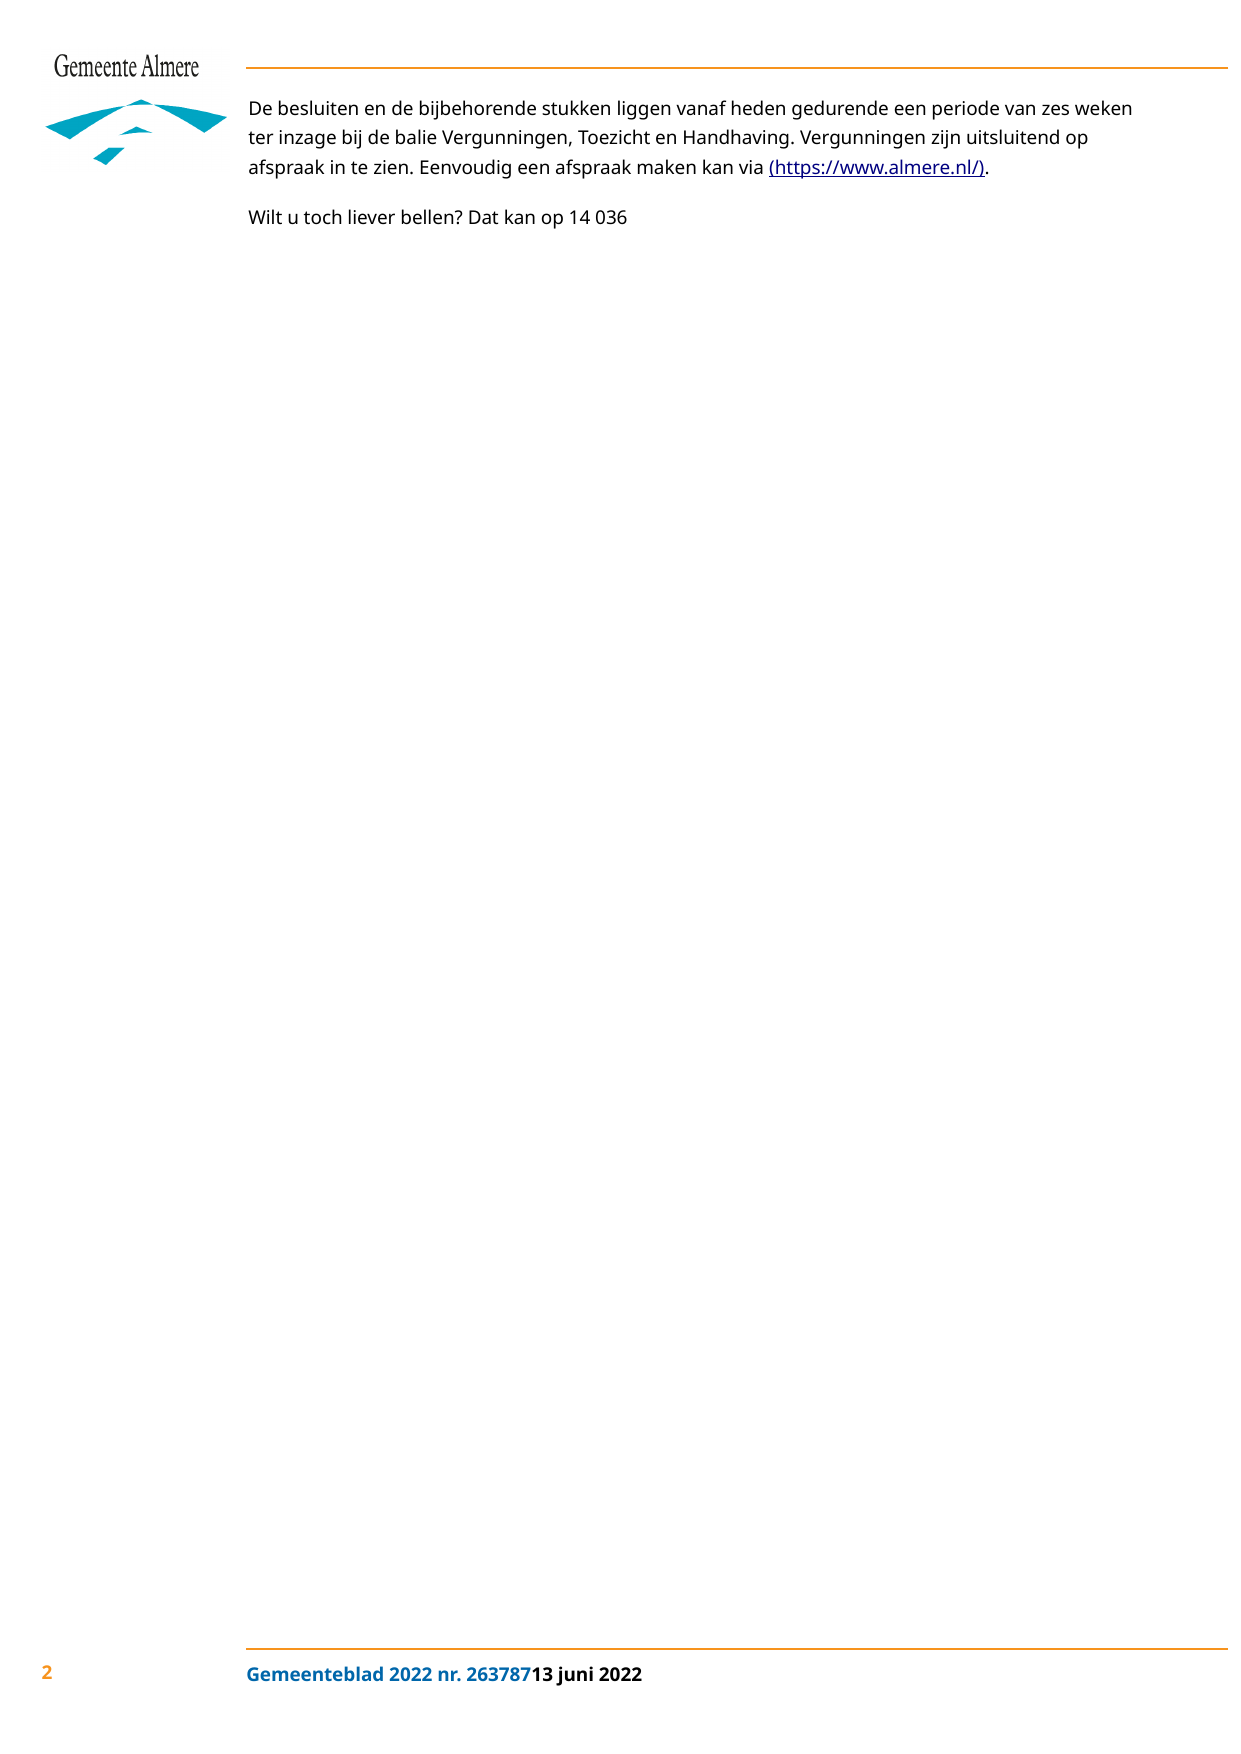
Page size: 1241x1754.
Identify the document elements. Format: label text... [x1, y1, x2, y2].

picture [41, 47, 231, 172]
text De besluiten en de bijbehorende stukken liggen vanaf heden gedurende een periode van zes weken ter inzage bij de balie Vergunningen, Toezicht en Handhaving. Vergunningen zijn uitsluitend op afspraak in te zien. Eenvoudig een afspraak maken kan via (https://www.almere.nl/). [248, 95, 1152, 180]
text Wilt u toch liever bellen? Dat kan op 14 036 [248, 204, 1152, 230]
